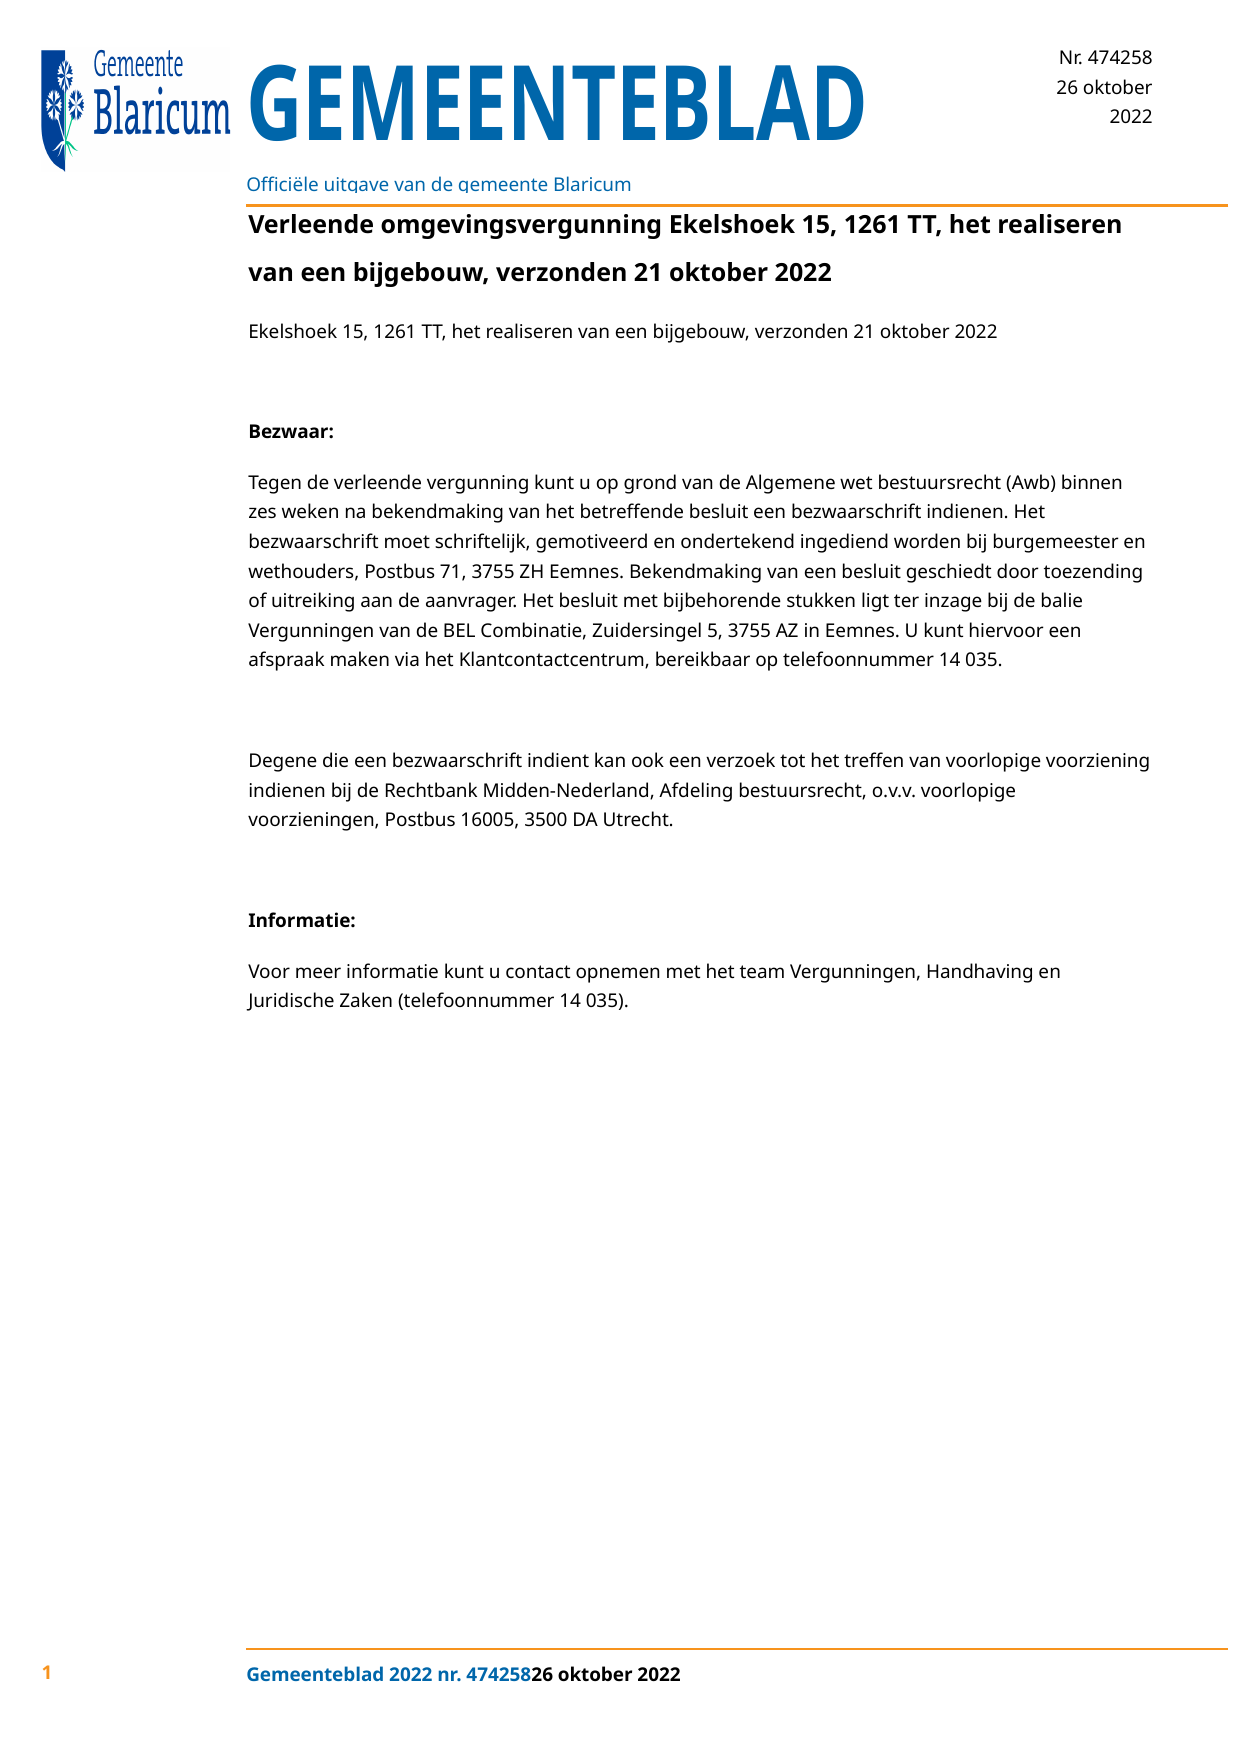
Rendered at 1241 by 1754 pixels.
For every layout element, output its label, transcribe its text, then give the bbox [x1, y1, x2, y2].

text Informatie: [248, 907, 1152, 933]
picture [41, 47, 231, 172]
text Degene die een bezwaarschrift indient kan ook een verzoek tot het treffen van voorlopige voorziening indienen bij de Rechtbank Midden-Nederland, Afdeling bestuursrecht, o.v.v. voorlopige voorzieningen, Postbus 16005, 3500 DA Utrecht. [248, 747, 1152, 832]
text Voor meer informatie kunt u contact opnemen met het team Vergunningen, Handhaving en Juridische Zaken (telefoonnummer 14 035). [248, 958, 1152, 1013]
text Bezwaar: [248, 419, 1152, 444]
text Ekelshoek 15, 1261 TT, het realiseren van een bijgebouw, verzonden 21 oktober 2022 [248, 318, 1152, 344]
text Tegen de verleende vergunning kunt u op grond van de Algemene wet bestuursrecht (Awb) binnen zes weken na bekendmaking van het betreffende besluit een bezwaarschrift indienen. Het bezwaarschrift moet schriftelijk, gemotiveerd en ondertekend ingediend worden bij burgemeester en wethouders, Postbus 71, 3755 ZH Eemnes. Bekendmaking van een besluit geschiedt door toezending of uitreiking aan de aanvrager. Het besluit met bijbehorende stukken ligt ter inzage bij de balie Vergunningen van de BEL Combinatie, Zuidersingel 5, 3755 AZ in Eemnes. U kunt hiervoor een afspraak maken via het Klantcontactcentrum, bereikbaar op telefoonnummer 14 035. [248, 469, 1152, 672]
text Verleende omgevingsvergunning Ekelshoek 15, 1261 TT, het realiseren van een bijgebouw, verzonden 21 oktober 2022 [248, 207, 1152, 288]
